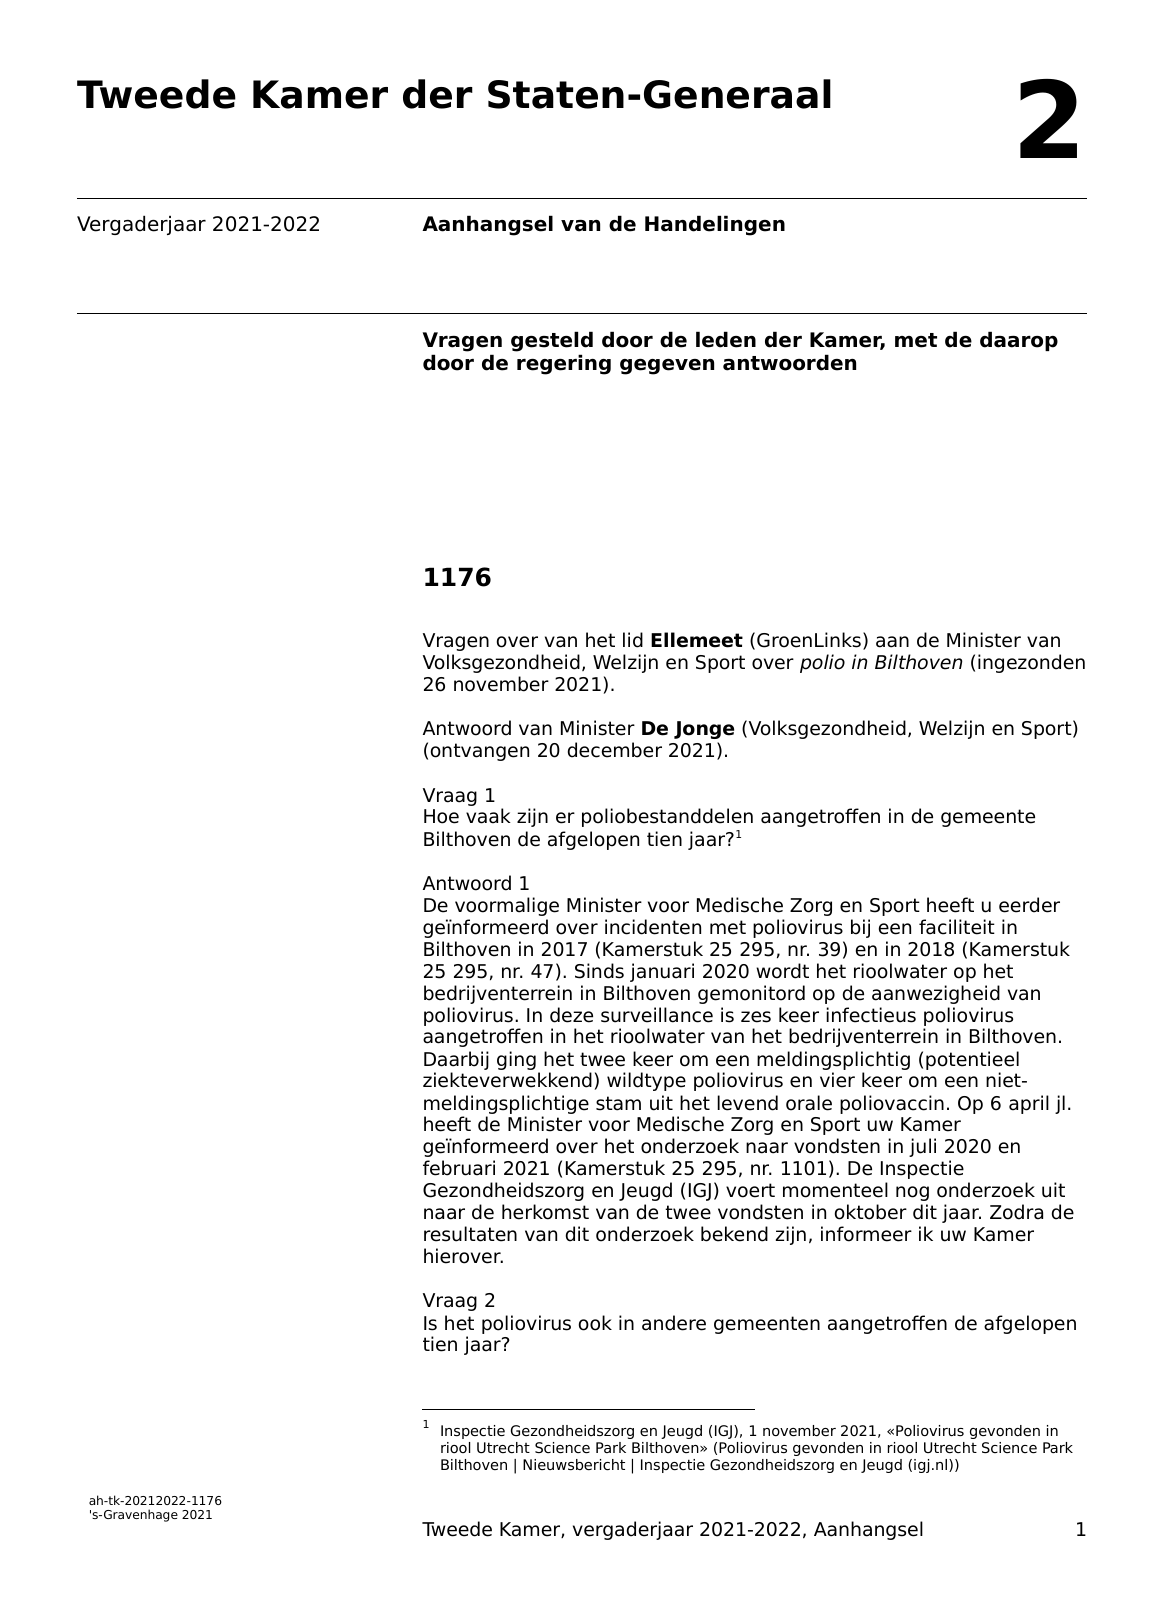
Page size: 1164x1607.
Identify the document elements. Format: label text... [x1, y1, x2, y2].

text Hoe vaak zijn er poliobestanddelen aangetroffen in de gemeente Bilthoven de afgelopen tien jaar? [422, 806, 1087, 850]
text Inspectie Gezondheidszorg en Jeugd (IGJ), 1 november 2021, «Poliovirus gevonden in riool Utrecht Science Park Bilthoven» (Poliovirus gevonden in riool Utrecht Science Park Bilthoven | Nieuwsbericht | Inspectie Gezondheidszorg en Jeugd (igj.nl)) [422, 1418, 1087, 1474]
text De voormalige Minister voor Medische Zorg en Sport heeft u eerder geïnformeerd over incidenten met poliovirus bij een faciliteit in Bilthoven in 2017 (Kamerstuk 25 295, nr. 39) en in 2018 (Kamerstuk 25 295, nr. 47). Sinds januari 2020 wordt het rioolwater op het bedrijventerrein in Bilthoven gemonitord op de aanwezigheid van poliovirus. In deze surveillance is zes keer infectieus poliovirus aangetroffen in het rioolwater van het bedrijventerrein in Bilthoven. Daarbij ging het twee keer om een meldingsplichtig (potentieel ziekteverwekkend) wildtype poliovirus en vier keer om een niet-meldingsplichtige stam uit het levend orale poliovaccin. Op 6 april jl. heeft de Minister voor Medische Zorg en Sport uw Kamer geïnformeerd over het onderzoek naar vondsten in juli 2020 en februari 2021 (Kamerstuk 25 295, nr. 1101). De Inspectie Gezondheidszorg en Jeugd (IGJ) voert momenteel nog onderzoek uit naar de herkomst van de twee vondsten in oktober dit jaar. Zodra de resultaten van dit onderzoek bekend zijn, informeer ik uw Kamer hierover. [422, 894, 1087, 1268]
text Antwoord 1 [422, 873, 1087, 894]
table_header 2 [886, 59, 1087, 198]
text Vraag 2 [422, 1290, 1087, 1312]
table_cell [77, 314, 422, 375]
text Antwoord van Minister De Jonge (Volksgezondheid, Welzijn en Sport) (ontvangen 20 december 2021). [422, 718, 1087, 762]
table_cell Vergaderjaar 2021-2022 [77, 199, 422, 313]
table_header Tweede Kamer der Staten-Generaal [77, 59, 886, 198]
text ah-tk-20212022-1176 [88, 1494, 323, 1508]
text Is het poliovirus ook in andere gemeenten aangetroffen de afgelopen tien jaar? [422, 1312, 1087, 1356]
text Vragen over van het lid Ellemeet (GroenLinks) aan de Minister van Volksgezondheid, Welzijn en Sport over polio in Bilthoven (ingezonden 26 november 2021). [422, 630, 1087, 696]
text Vraag 1 [422, 784, 1087, 806]
table_cell Vragen gesteld door de leden der Kamer, met de daarop door de regering gegeven antwoorden [422, 314, 1087, 375]
text 1176 [422, 563, 1087, 592]
table_cell Aanhangsel van de Handelingen [422, 199, 1087, 313]
text 's-Gravenhage 2021 [88, 1508, 323, 1522]
